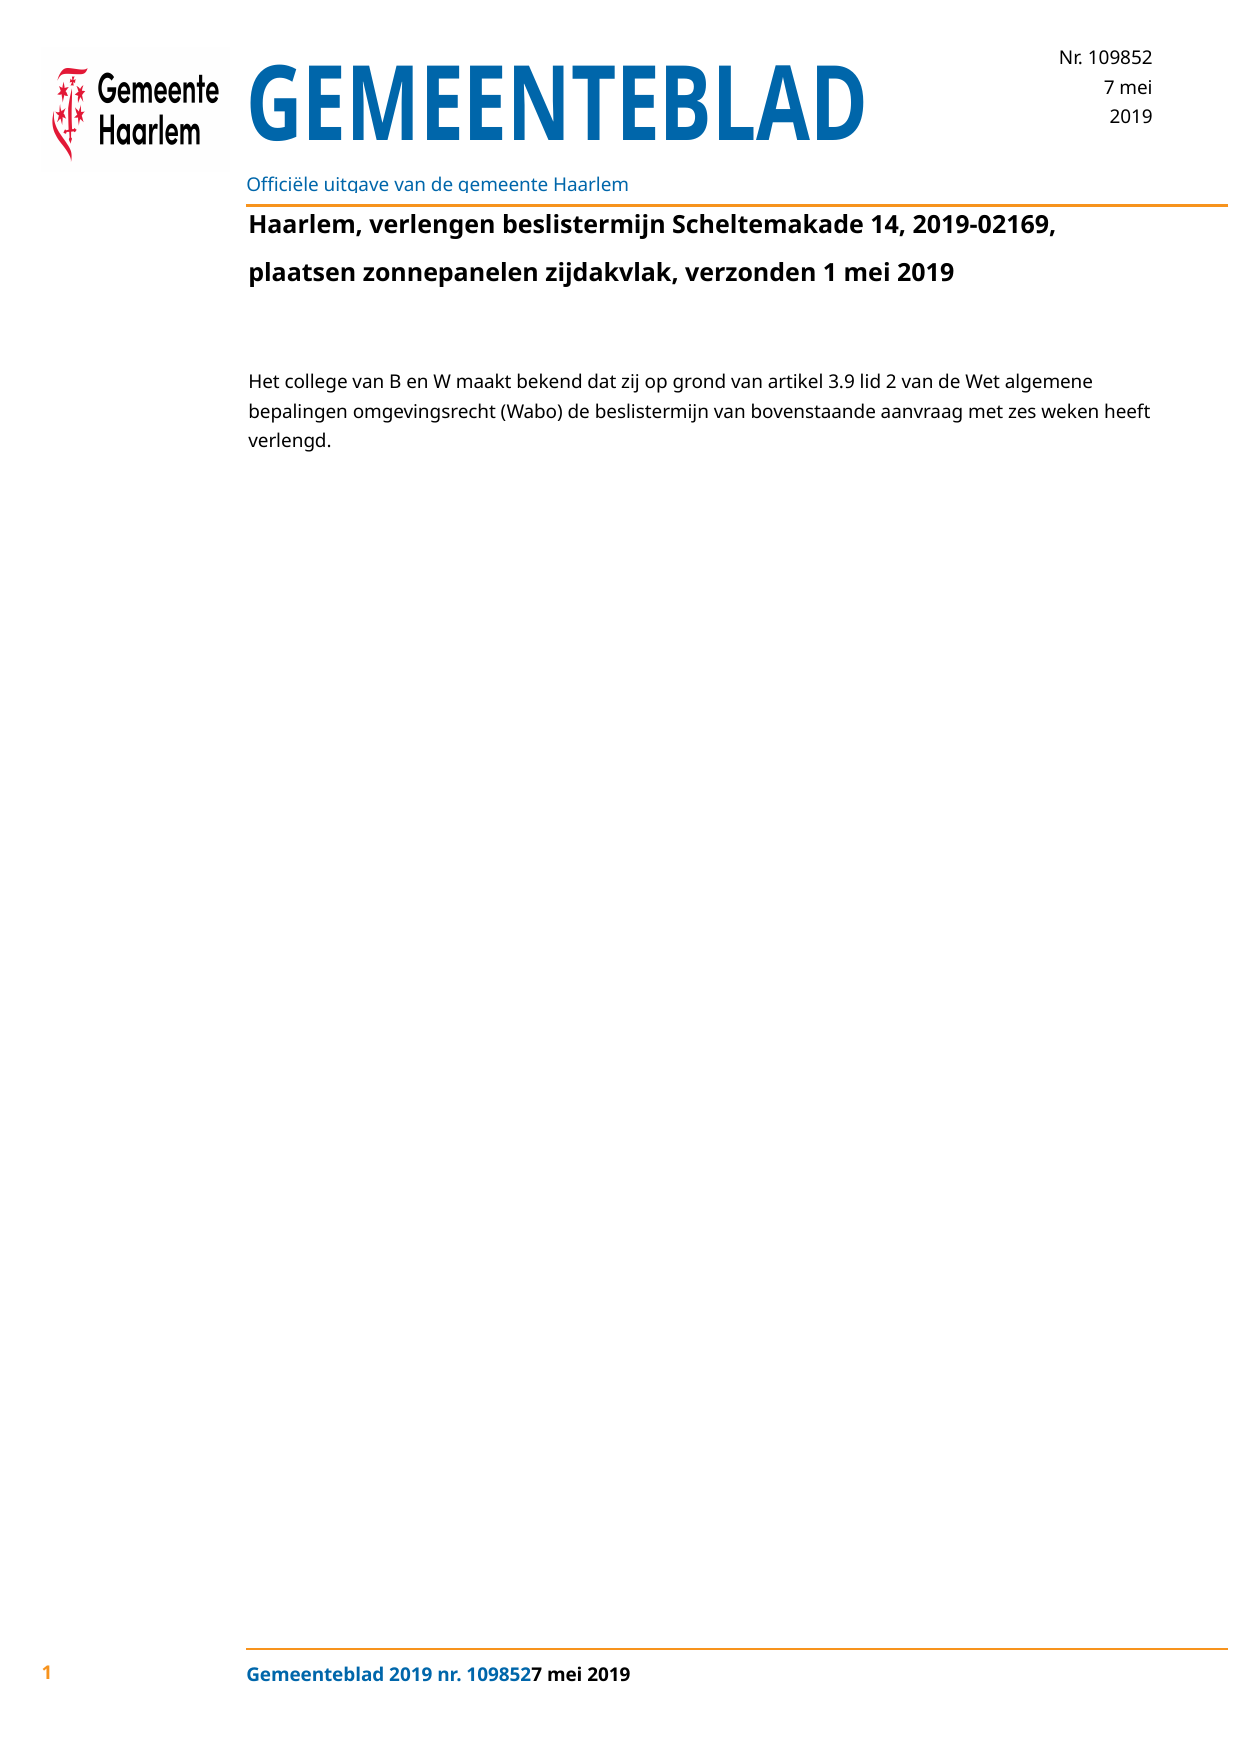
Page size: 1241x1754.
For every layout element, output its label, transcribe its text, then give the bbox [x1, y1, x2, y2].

text Haarlem, verlengen beslistermijn Scheltemakade 14, 2019-02169, plaatsen zonnepanelen zijdakvlak, verzonden 1 mei 2019 [248, 207, 1152, 288]
picture [41, 47, 231, 172]
text Het college van B en W maakt bekend dat zij op grond van artikel 3.9 lid 2 van de Wet algemene bepalingen omgevingsrecht (Wabo) de beslistermijn van bovenstaande aanvraag met zes weken heeft verlengd. [248, 368, 1152, 453]
